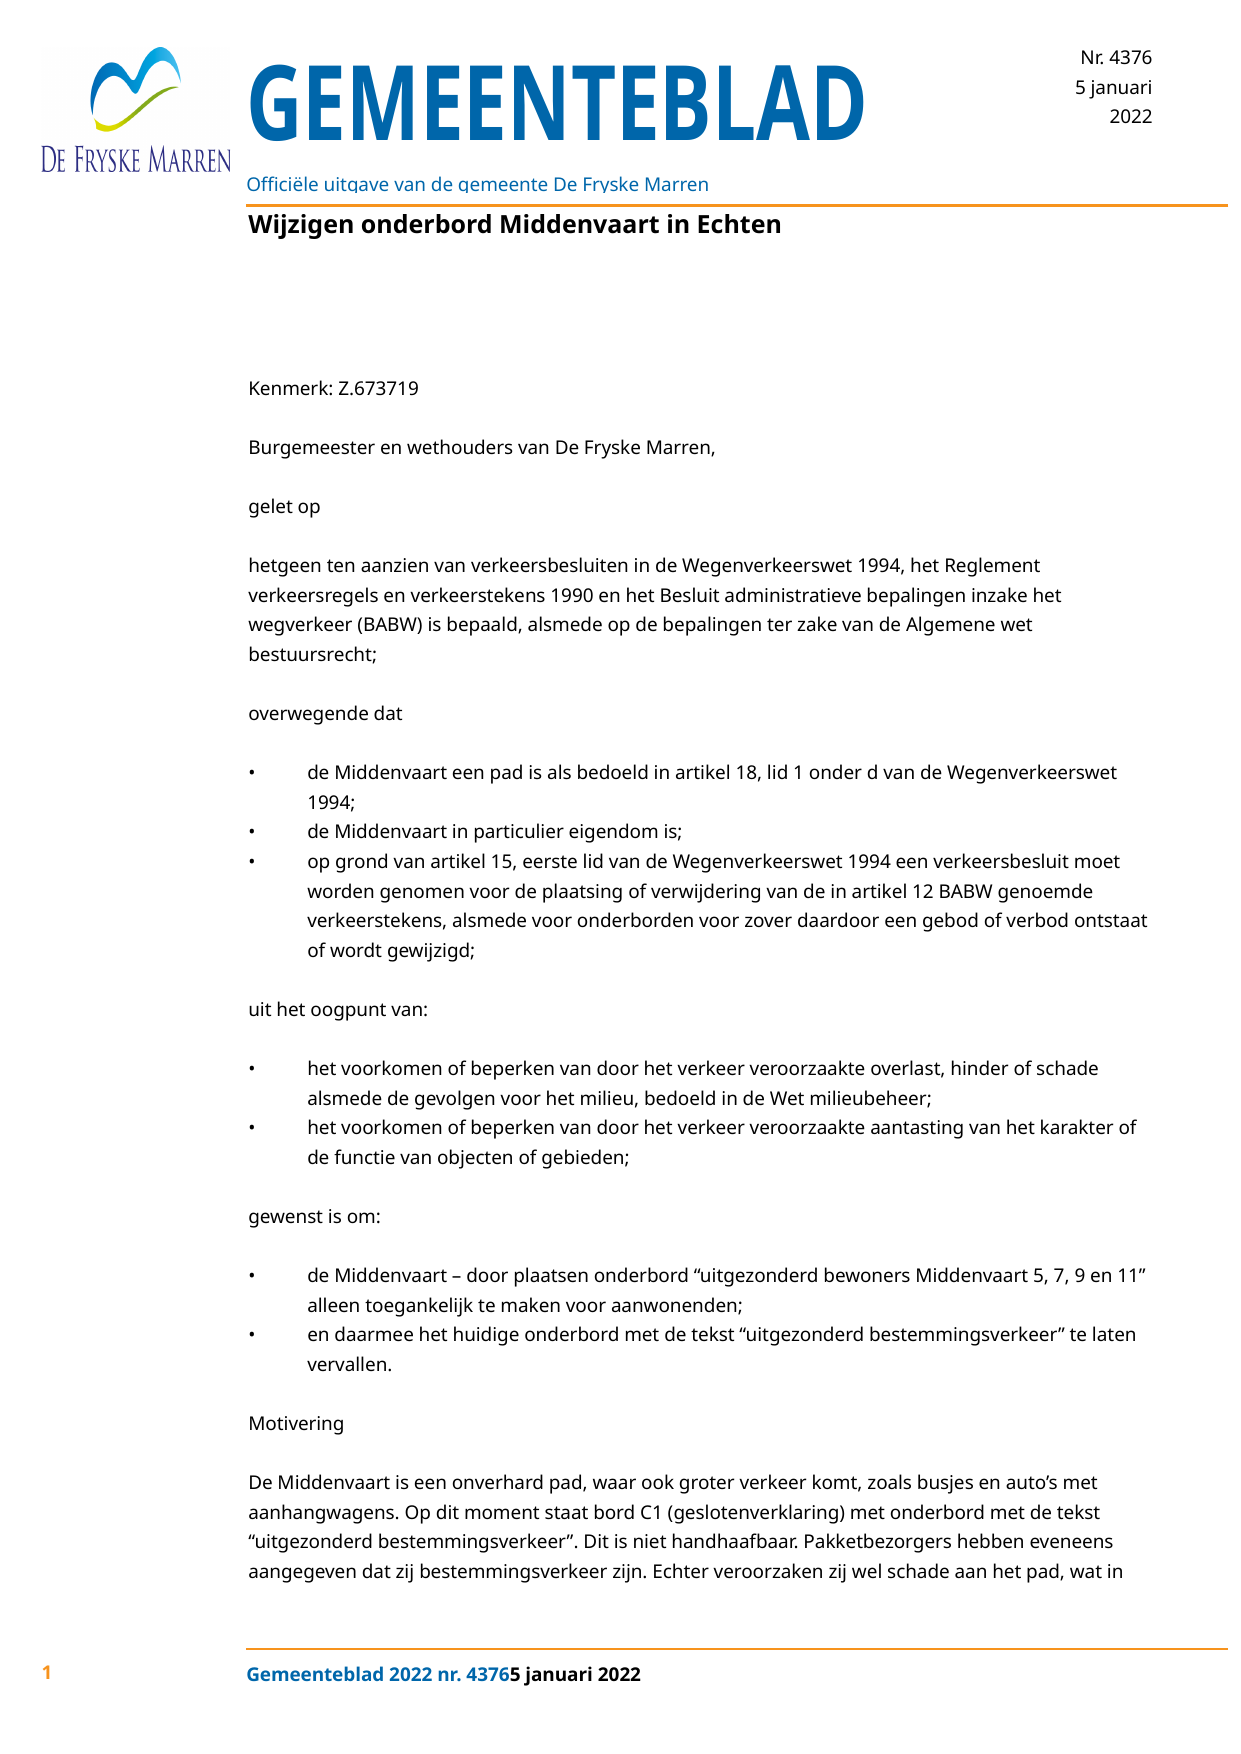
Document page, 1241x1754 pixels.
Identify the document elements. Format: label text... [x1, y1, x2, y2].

list en daarmee het huidige onderbord met de tekst “uitgezonderd bestemmingsverkeer” te laten vervallen. [248, 1322, 1152, 1377]
text Motivering [248, 1410, 1152, 1436]
text overwegende dat [248, 700, 1152, 726]
list op grond van artikel 15, eerste lid van de Wegenverkeerswet 1994 een verkeersbesluit moet worden genomen voor de plaatsing of verwijdering van de in artikel 12 BABW genoemde verkeerstekens, alsmede voor onderborden voor zover daardoor een gebod of verbod ontstaat of wordt gewijzigd; [248, 848, 1152, 963]
list de Middenvaart – door plaatsen onderbord “uitgezonderd bewoners Middenvaart 5, 7, 9 en 11” alleen toegankelijk te maken voor aanwonenden; [248, 1262, 1152, 1318]
list het voorkomen of beperken van door het verkeer veroorzaakte aantasting van het karakter of de functie van objecten of gebieden; [248, 1114, 1152, 1170]
text uit het oogpunt van: [248, 996, 1152, 1022]
text De Middenvaart is een onverhard pad, waar ook groter verkeer komt, zoals busjes en auto’s met aanhangwagens. Op dit moment staat bord C1 (geslotenverklaring) met onderbord met de tekst “uitgezonderd bestemmingsverkeer”. Dit is niet handhaafbaar. Pakketbezorgers hebben eveneens aangegeven dat zij bestemmingsverkeer zijn. Echter veroorzaken zij wel schade aan het pad, wat in [248, 1469, 1152, 1584]
text hetgeen ten aanzien van verkeersbesluiten in de Wegenverkeerswet 1994, het Reglement verkeersregels en verkeerstekens 1990 en het Besluit administratieve bepalingen inzake het wegverkeer (BABW) is bepaald, alsmede op de bepalingen ter zake van de Algemene wet bestuursrecht; [248, 552, 1152, 667]
text Kenmerk: Z.673719 [248, 375, 1152, 401]
text Wijzigen onderbord Middenvaart in Echten [248, 207, 1152, 241]
list de Middenvaart in particulier eigendom is; [248, 819, 1152, 844]
text gewenst is om: [248, 1203, 1152, 1229]
text Burgemeester en wethouders van De Fryske Marren, [248, 434, 1152, 460]
picture [41, 47, 231, 172]
list de Middenvaart een pad is als bedoeld in artikel 18, lid 1 onder d van de Wegenverkeerswet 1994; [248, 759, 1152, 815]
text gelet op [248, 493, 1152, 519]
list het voorkomen of beperken van door het verkeer veroorzaakte overlast, hinder of schade alsmede de gevolgen voor het milieu, bedoeld in de Wet milieubeheer; [248, 1055, 1152, 1111]
